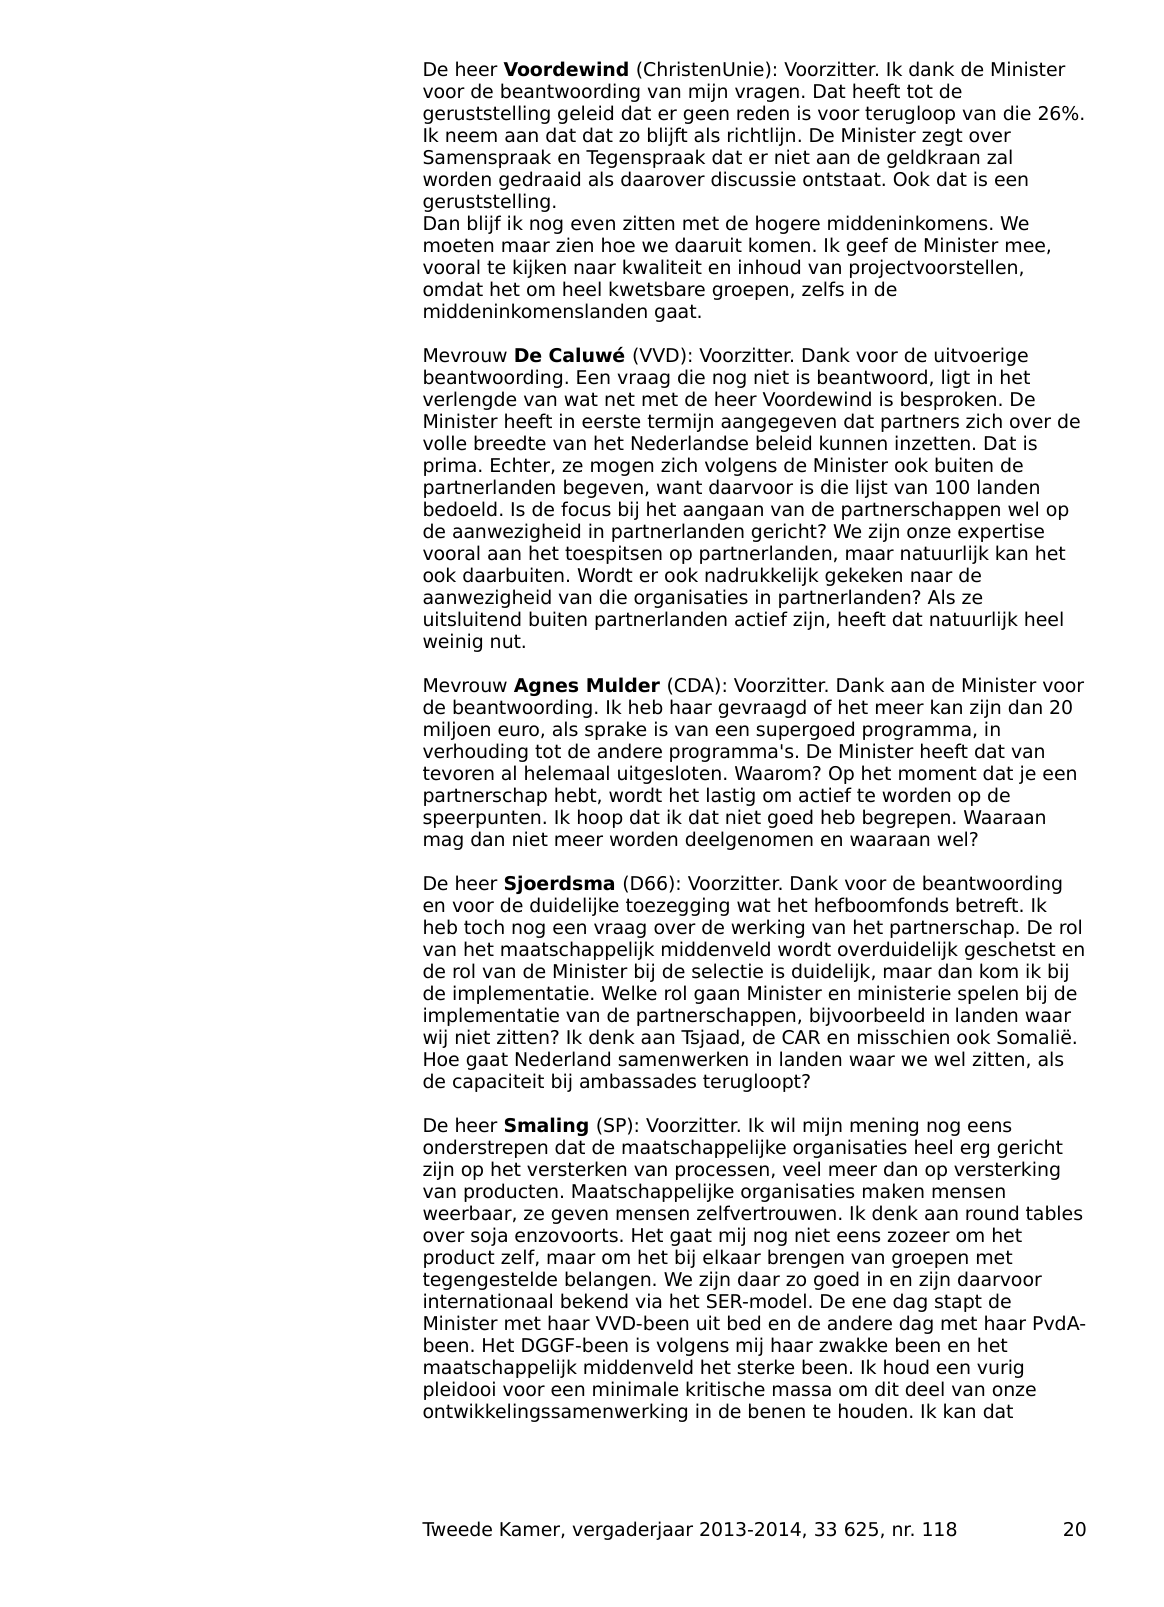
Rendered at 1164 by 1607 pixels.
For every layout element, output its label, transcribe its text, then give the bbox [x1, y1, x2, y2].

text De heer Sjoerdsma (D66): Voorzitter. Dank voor de beantwoording en voor de duidelijke toezegging wat het hefboomfonds betreft. Ik heb toch nog een vraag over de werking van het partnerschap. De rol van het maatschappelijk middenveld wordt overduidelijk geschetst en de rol van de Minister bij de selectie is duidelijk, maar dan kom ik bij de implementatie. Welke rol gaan Minister en ministerie spelen bij de implementatie van de partnerschappen, bijvoorbeeld in landen waar wij niet zitten? Ik denk aan Tsjaad, de CAR en misschien ook Somalië. Hoe gaat Nederland samenwerken in landen waar we wel zitten, als de capaciteit bij ambassades terugloopt? [422, 873, 1087, 1093]
text Mevrouw Agnes Mulder (CDA): Voorzitter. Dank aan de Minister voor de beantwoording. Ik heb haar gevraagd of het meer kan zijn dan 20 miljoen euro, als sprake is van een supergoed programma, in verhouding tot de andere programma's. De Minister heeft dat van tevoren al helemaal uitgesloten. Waarom? Op het moment dat je een partnerschap hebt, wordt het lastig om actief te worden op de speerpunten. Ik hoop dat ik dat niet goed heb begrepen. Waaraan mag dan niet meer worden deelgenomen en waaraan wel? [422, 675, 1087, 851]
text Dan blijf ik nog even zitten met de hogere middeninkomens. We moeten maar zien hoe we daaruit komen. Ik geef de Minister mee, vooral te kijken naar kwaliteit en inhoud van projectvoorstellen, omdat het om heel kwetsbare groepen, zelfs in de middeninkomenslanden gaat. [422, 213, 1087, 323]
text De heer Smaling (SP): Voorzitter. Ik wil mijn mening nog eens onderstrepen dat de maatschappelijke organisaties heel erg gericht zijn op het versterken van processen, veel meer dan op versterking van producten. Maatschappelijke organisaties maken mensen weerbaar, ze geven mensen zelfvertrouwen. Ik denk aan round tables over soja enzovoorts. Het gaat mij nog niet eens zozeer om het product zelf, maar om het bij elkaar brengen van groepen met tegengestelde belangen. We zijn daar zo goed in en zijn daarvoor internationaal bekend via het SER-model. De ene dag stapt de Minister met haar VVD-been uit bed en de andere dag met haar PvdA-been. Het DGGF-been is volgens mij haar zwakke been en het maatschappelijk middenveld het sterke been. Ik houd een vurig pleidooi voor een minimale kritische massa om dit deel van onze ontwikkelingssamenwerking in de benen te houden. Ik kan dat [422, 1115, 1087, 1423]
text Mevrouw De Caluwé (VVD): Voorzitter. Dank voor de uitvoerige beantwoording. Een vraag die nog niet is beantwoord, ligt in het verlengde van wat net met de heer Voordewind is besproken. De Minister heeft in eerste termijn aangegeven dat partners zich over de volle breedte van het Nederlandse beleid kunnen inzetten. Dat is prima. Echter, ze mogen zich volgens de Minister ook buiten de partnerlanden begeven, want daarvoor is die lijst van 100 landen bedoeld. Is de focus bij het aangaan van de partnerschappen wel op de aanwezigheid in partnerlanden gericht? We zijn onze expertise vooral aan het toespitsen op partnerlanden, maar natuurlijk kan het ook daarbuiten. Wordt er ook nadrukkelijk gekeken naar de aanwezigheid van die organisaties in partnerlanden? Als ze uitsluitend buiten partnerlanden actief zijn, heeft dat natuurlijk heel weinig nut. [422, 345, 1087, 653]
text De heer Voordewind (ChristenUnie): Voorzitter. Ik dank de Minister voor de beantwoording van mijn vragen. Dat heeft tot de geruststelling geleid dat er geen reden is voor terugloop van die 26%. Ik neem aan dat dat zo blijft als richtlijn. De Minister zegt over Samenspraak en Tegenspraak dat er niet aan de geldkraan zal worden gedraaid als daarover discussie ontstaat. Ook dat is een geruststelling. [422, 59, 1087, 213]
